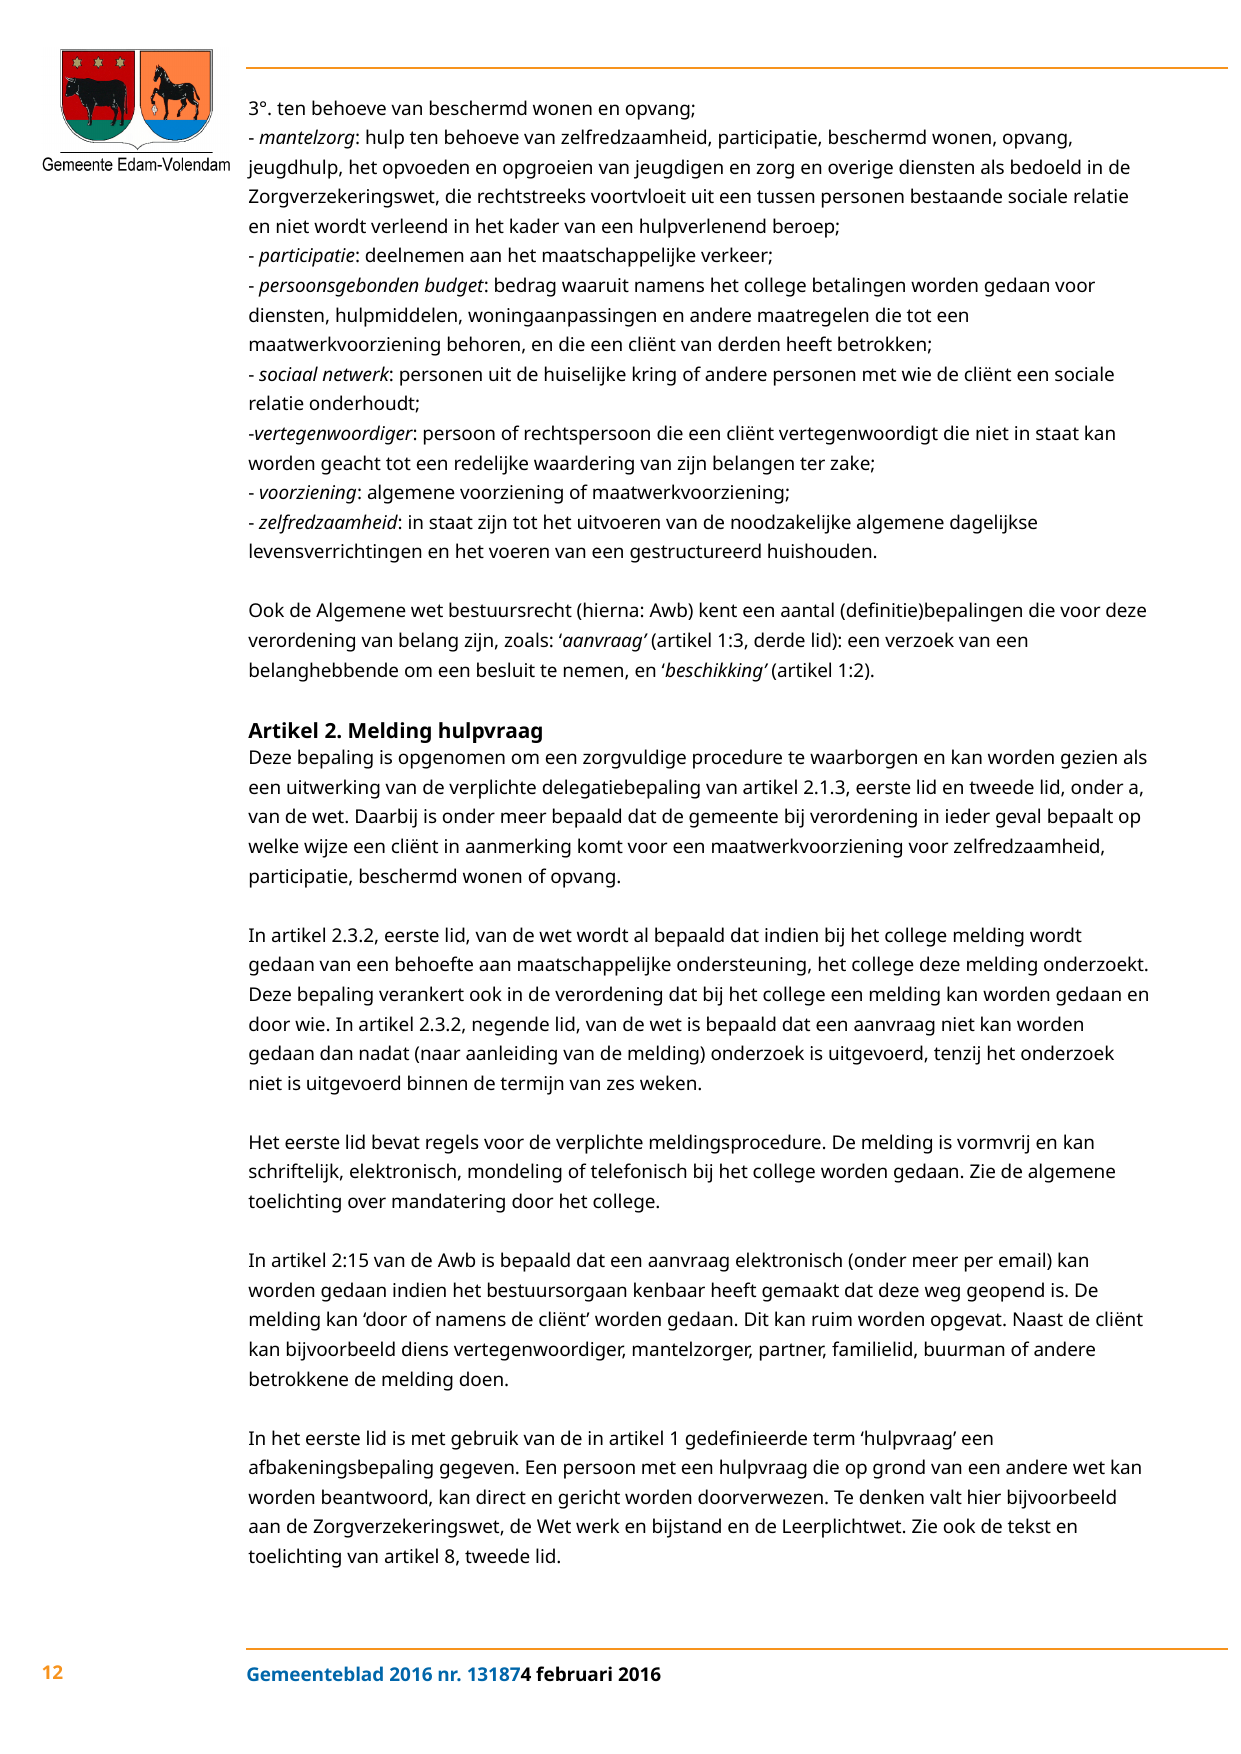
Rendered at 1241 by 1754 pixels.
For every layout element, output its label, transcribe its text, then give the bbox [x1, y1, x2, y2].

text - sociaal netwerk: personen uit de huiselijke kring of andere personen met wie de cliёnt een sociale relatie onderhoudt; [248, 361, 1152, 416]
text Ook de Algemene wet bestuursrecht (hierna: Awb) kent een aantal (definitie)bepalingen die voor deze verordening van belang zijn, zoals: ‘aanvraag’ (artikel 1:3, derde lid): een verzoek van een belanghebbende om een besluit te nemen, en ‘beschikking’ (artikel 1:2). [248, 598, 1152, 683]
text 3°. ten behoeve van beschermd wonen en opvang; [248, 95, 1152, 121]
text In artikel 2:15 van de Awb is bepaald dat een aanvraag elektronisch (onder meer per email) kan worden gedaan indien het bestuursorgaan kenbaar heeft gemaakt dat deze weg geopend is. De melding kan ‘door of namens de cliënt’ worden gedaan. Dit kan ruim worden opgevat. Naast de cliënt kan bijvoorbeeld diens vertegenwoordiger, mantelzorger, partner, familielid, buurman of andere betrokkene de melding doen. [248, 1247, 1152, 1391]
text - participatie: deelnemen aan het maatschappelijke verkeer; [248, 243, 1152, 268]
text - voorziening: algemene voorziening of maatwerkvoorziening; [248, 479, 1152, 505]
text -vertegenwoordiger: persoon of rechtspersoon die een cliënt vertegenwoordigt die niet in staat kan worden geacht tot een redelijke waardering van zijn belangen ter zake; [248, 420, 1152, 476]
text - zelfredzaamheid: in staat zijn tot het uitvoeren van de noodzakelijke algemene dagelijkse levensverrichtingen en het voeren van een gestructureerd huishouden. [248, 509, 1152, 564]
text Artikel 2. Melding hulpvraag [248, 716, 1152, 744]
text Deze bepaling is opgenomen om een zorgvuldige procedure te waarborgen en kan worden gezien als een uitwerking van de verplichte delegatiebepaling van artikel 2.1.3, eerste lid en tweede lid, onder a, van de wet. Daarbij is onder meer bepaald dat de gemeente bij verordening in ieder geval bepaalt op welke wijze een cliënt in aanmerking komt voor een maatwerkvoorziening voor zelfredzaamheid, participatie, beschermd wonen of opvang. [248, 744, 1152, 888]
text - persoonsgebonden budget: bedrag waaruit namens het college betalingen worden gedaan voor diensten, hulpmiddelen, woningaanpassingen en andere maatregelen die tot een maatwerkvoorziening behoren, en die een cliënt van derden heeft betrokken; [248, 272, 1152, 357]
text In artikel 2.3.2, eerste lid, van de wet wordt al bepaald dat indien bij het college melding wordt gedaan van een behoefte aan maatschappelijke ondersteuning, het college deze melding onderzoekt. Deze bepaling verankert ook in de verordening dat bij het college een melding kan worden gedaan en door wie. In artikel 2.3.2, negende lid, van de wet is bepaald dat een aanvraag niet kan worden gedaan dan nadat (naar aanleiding van de melding) onderzoek is uitgevoerd, tenzij het onderzoek niet is uitgevoerd binnen de termijn van zes weken. [248, 922, 1152, 1096]
text - mantelzorg: hulp ten behoeve van zelfredzaamheid, participatie, beschermd wonen, opvang, jeugdhulp, het opvoeden en opgroeien van jeugdigen en zorg en overige diensten als bedoeld in de Zorgverzekeringswet, die rechtstreeks voortvloeit uit een tussen personen bestaande sociale relatie en niet wordt verleend in het kader van een hulpverlenend beroep; [248, 124, 1152, 239]
text Het eerste lid bevat regels voor de verplichte meldingsprocedure. De melding is vormvrij en kan schriftelijk, elektronisch, mondeling of telefonisch bij het college worden gedaan. Zie de algemene toelichting over mandatering door het college. [248, 1129, 1152, 1214]
picture [41, 47, 231, 172]
text In het eerste lid is met gebruik van de in artikel 1 gedefinieerde term ‘hulpvraag’ een afbakeningsbepaling gegeven. Een persoon met een hulpvraag die op grond van een andere wet kan worden beantwoord, kan direct en gericht worden doorverwezen. Te denken valt hier bijvoorbeeld aan de Zorgverzekeringswet, de Wet werk en bijstand en de Leerplichtwet. Zie ook de tekst en toelichting van artikel 8, tweede lid. [248, 1425, 1152, 1569]
